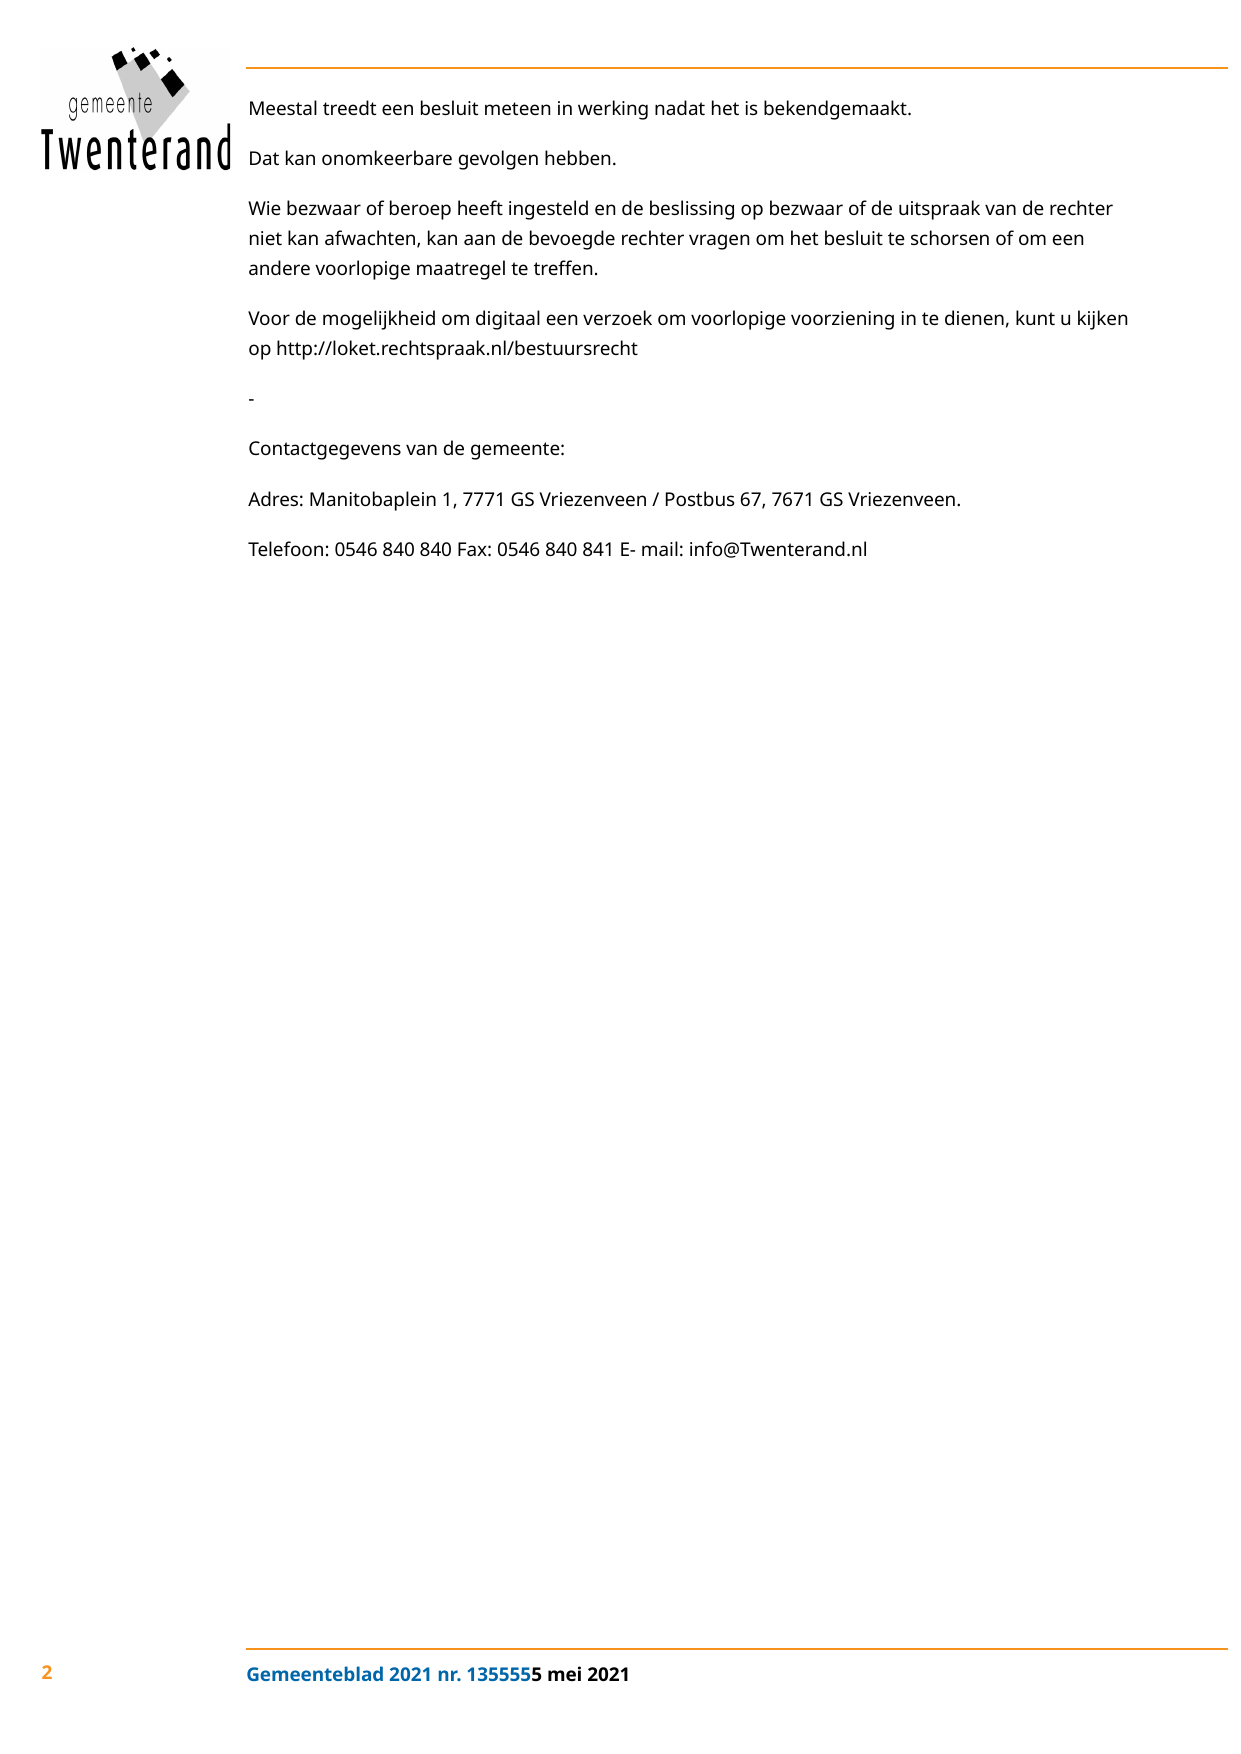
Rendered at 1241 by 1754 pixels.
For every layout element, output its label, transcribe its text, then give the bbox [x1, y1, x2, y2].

text Meestal treedt een besluit meteen in werking nadat het is bekendgemaakt. [248, 95, 1152, 121]
text Voor de mogelijkheid om digitaal een verzoek om voorlopige voorziening in te dienen, kunt u kijken op http://loket.rechtspraak.nl/bestuursrecht [248, 305, 1152, 361]
text Adres: Manitobaplein 1, 7771 GS Vriezenveen / Postbus 67, 7671 GS Vriezenveen. [248, 486, 1152, 512]
text Wie bezwaar of beroep heeft ingesteld en de beslissing op bezwaar of de uitspraak van de rechter niet kan afwachten, kan aan de bevoegde rechter vragen om het besluit te schorsen of om een andere voorlopige maatregel te treffen. [248, 196, 1152, 281]
text Telefoon: 0546 840 840 Fax: 0546 840 841 E- mail: info@Twenterand.nl [248, 536, 1152, 562]
text Dat kan onomkeerbare gevolgen hebben. [248, 145, 1152, 171]
text - [248, 385, 1152, 411]
picture [41, 47, 231, 172]
text Contactgegevens van de gemeente: [248, 436, 1152, 461]
